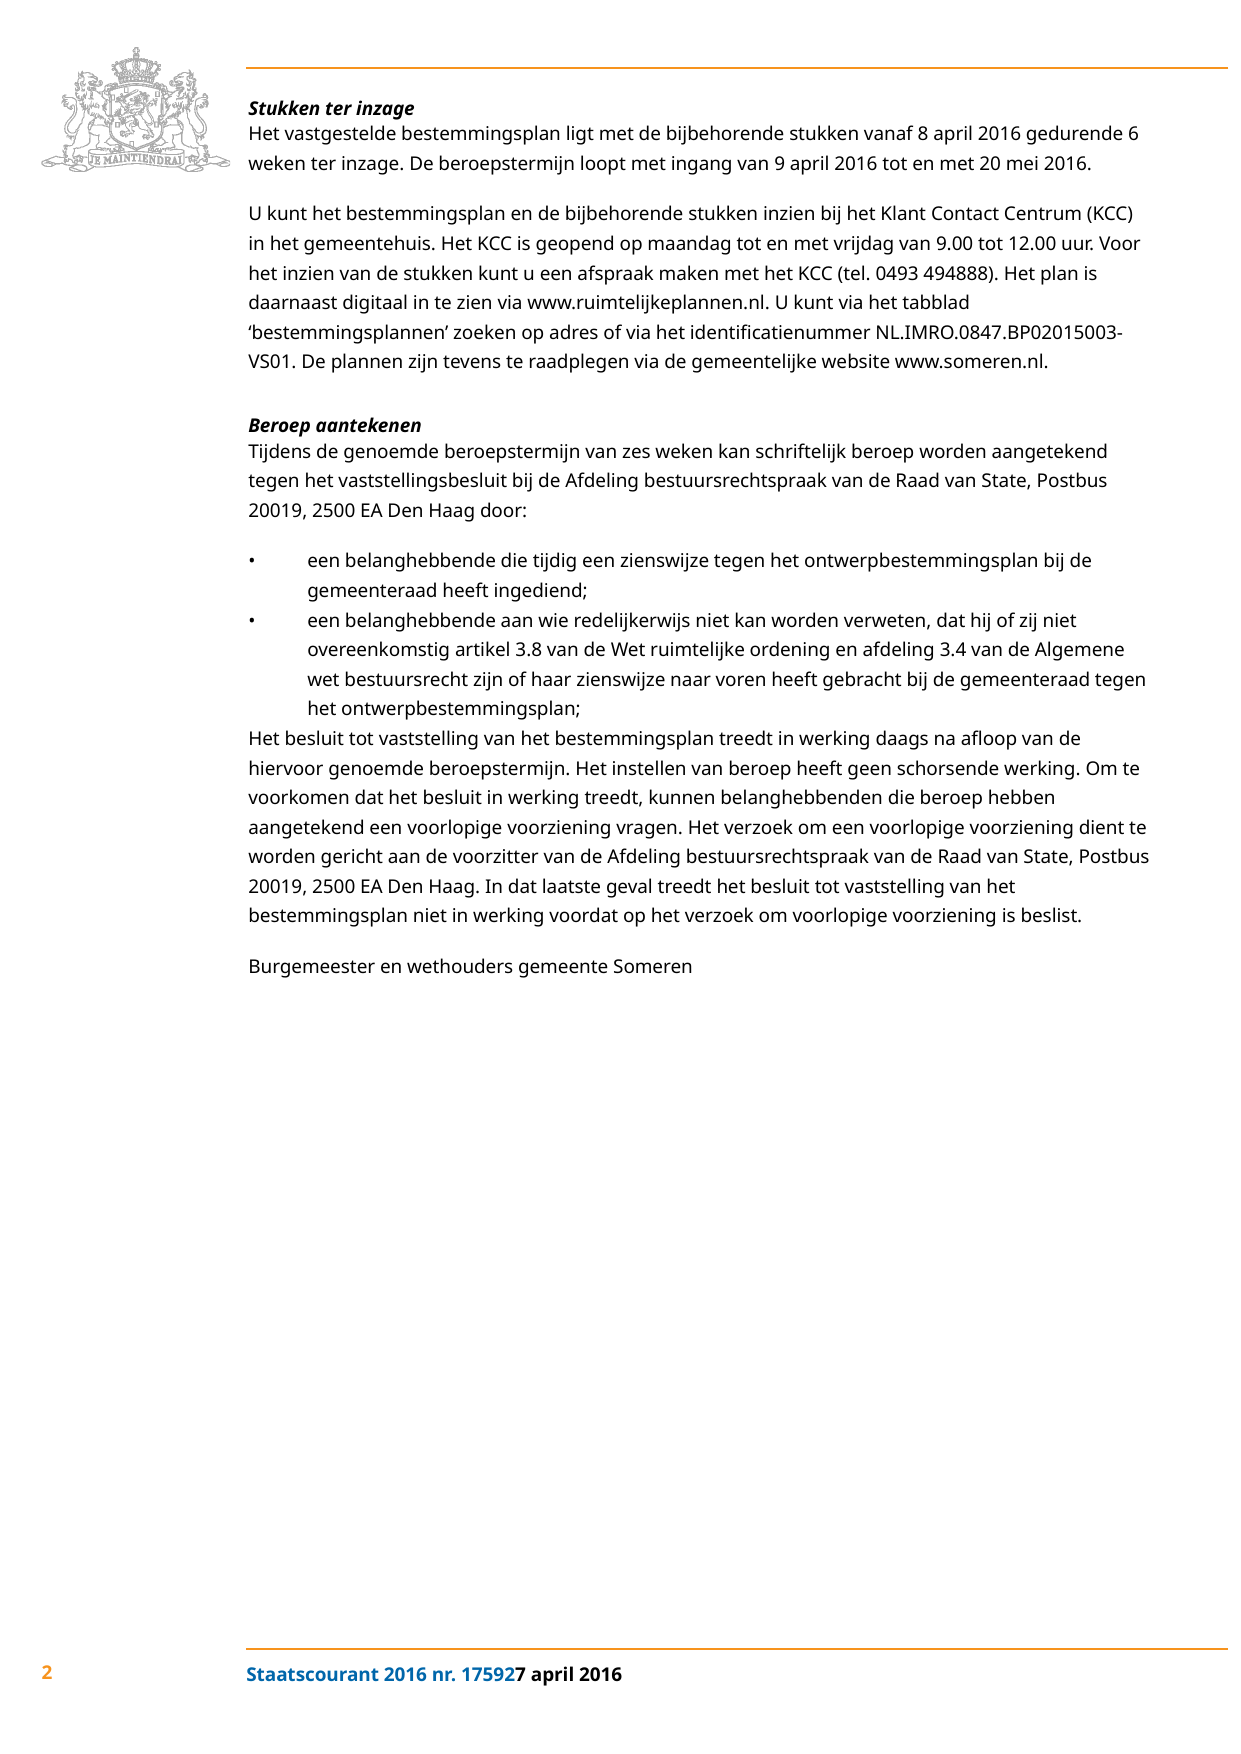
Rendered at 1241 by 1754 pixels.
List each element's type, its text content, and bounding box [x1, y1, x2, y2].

text Het vastgestelde bestemmingsplan ligt met de bijbehorende stukken vanaf 8 april 2016 gedurende 6 weken ter inzage. De beroepstermijn loopt met ingang van 9 april 2016 tot en met 20 mei 2016. [248, 121, 1152, 176]
text Stukken ter inzage [248, 95, 1152, 121]
list een belanghebbende die tijdig een zienswijze tegen het ontwerpbestemmingsplan bij de gemeenteraad heeft ingediend; [248, 548, 1152, 603]
text Beroep aantekenen [248, 412, 1152, 438]
text Tijdens de genoemde beroepstermijn van zes weken kan schriftelijk beroep worden aangetekend tegen het vaststellingsbesluit bij de Afdeling bestuursrechtspraak van de Raad van State, Postbus 20019, 2500 EA Den Haag door: [248, 438, 1152, 523]
list een belanghebbende aan wie redelijkerwijs niet kan worden verweten, dat hij of zij niet overeenkomstig artikel 3.8 van de Wet ruimtelijke ordening en afdeling 3.4 van de Algemene wet bestuursrecht zijn of haar zienswijze naar voren heeft gebracht bij de gemeenteraad tegen het ontwerpbestemmingsplan; [248, 607, 1152, 721]
picture [41, 47, 231, 172]
text Het besluit tot vaststelling van het bestemmingsplan treedt in werking daags na afloop van de hiervoor genoemde beroepstermijn. Het instellen van beroep heeft geen schorsende werking. Om te voorkomen dat het besluit in werking treedt, kunnen belanghebbenden die beroep hebben aangetekend een voorlopige voorziening vragen. Het verzoek om een voorlopige voorziening dient te worden gericht aan de voorzitter van de Afdeling bestuursrechtspraak van de Raad van State, Postbus 20019, 2500 EA Den Haag. In dat laatste geval treedt het besluit tot vaststelling van het bestemmingsplan niet in werking voordat op het verzoek om voorlopige voorziening is beslist. [248, 725, 1152, 928]
text Burgemeester en wethouders gemeente Someren [248, 953, 1152, 979]
text U kunt het bestemmingsplan en de bijbehorende stukken inzien bij het Klant Contact Centrum (KCC) in het gemeentehuis. Het KCC is geopend op maandag tot en met vrijdag van 9.00 tot 12.00 uur. Voor het inzien van de stukken kunt u een afspraak maken met het KCC (tel. 0493 494888). Het plan is daarnaast digitaal in te zien via www.ruimtelijkeplannen.nl. U kunt via het tabblad ‘bestemmingsplannen’ zoeken op adres of via het identificatienummer NL.IMRO.0847.BP02015003-VS01. De plannen zijn tevens te raadplegen via de gemeentelijke website www.someren.nl. [248, 201, 1152, 374]
